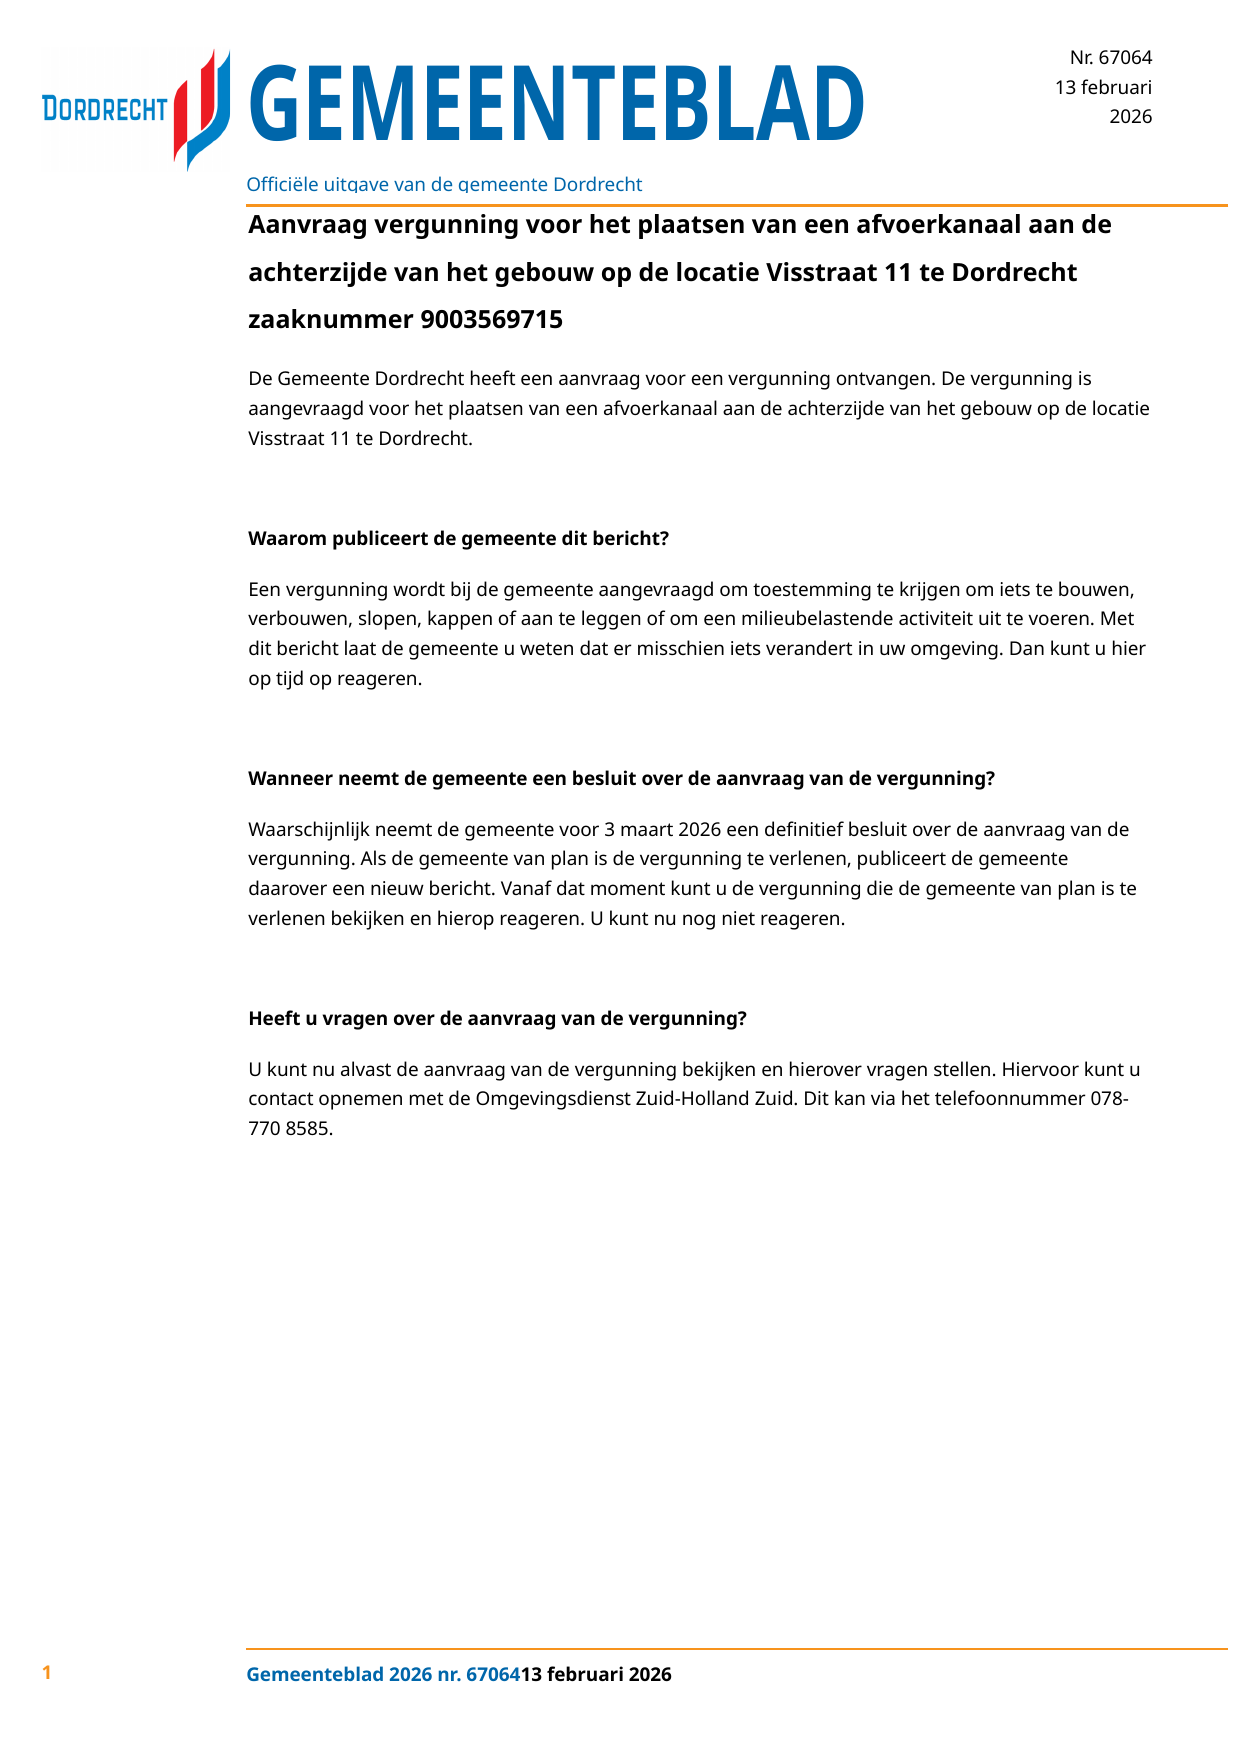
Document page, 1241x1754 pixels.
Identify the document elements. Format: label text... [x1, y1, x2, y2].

text Waarom publiceert de gemeente dit bericht? [248, 526, 1152, 551]
text Heeft u vragen over de aanvraag van de vergunning? [248, 1006, 1152, 1031]
text Waarschijnlijk neemt de gemeente voor 3 maart 2026 een definitief besluit over de aanvraag van de vergunning. Als de gemeente van plan is de vergunning te verlenen, publiceert de gemeente daarover een nieuw bericht. Vanaf dat moment kunt u de vergunning die de gemeente van plan is te verlenen bekijken en hierop reageren. U kunt nu nog niet reageren. [248, 816, 1152, 930]
text De Gemeente Dordrecht heeft een aanvraag voor een vergunning ontvangen. De vergunning is aangevraagd voor het plaatsen van een afvoerkanaal aan de achterzijde van het gebouw op de locatie Visstraat 11 te Dordrecht. [248, 366, 1152, 450]
text Aanvraag vergunning voor het plaatsen van een afvoerkanaal aan de achterzijde van het gebouw op de locatie Visstraat 11 te Dordrecht zaaknummer 9003569715 [248, 207, 1152, 336]
text U kunt nu alvast de aanvraag van de vergunning bekijken en hierover vragen stellen. Hiervoor kunt u contact opnemen met de Omgevingsdienst Zuid-Holland Zuid. Dit kan via het telefoonnummer 078-770 8585. [248, 1056, 1152, 1141]
text Een vergunning wordt bij de gemeente aangevraagd om toestemming te krijgen om iets te bouwen, verbouwen, slopen, kappen of aan te leggen of om een milieubelastende activiteit uit te voeren. Met dit bericht laat de gemeente u weten dat er misschien iets verandert in uw omgeving. Dan kunt u hier op tijd op reageren. [248, 576, 1152, 690]
picture [41, 47, 231, 172]
text Wanneer neemt de gemeente een besluit over de aanvraag van de vergunning? [248, 766, 1152, 791]
